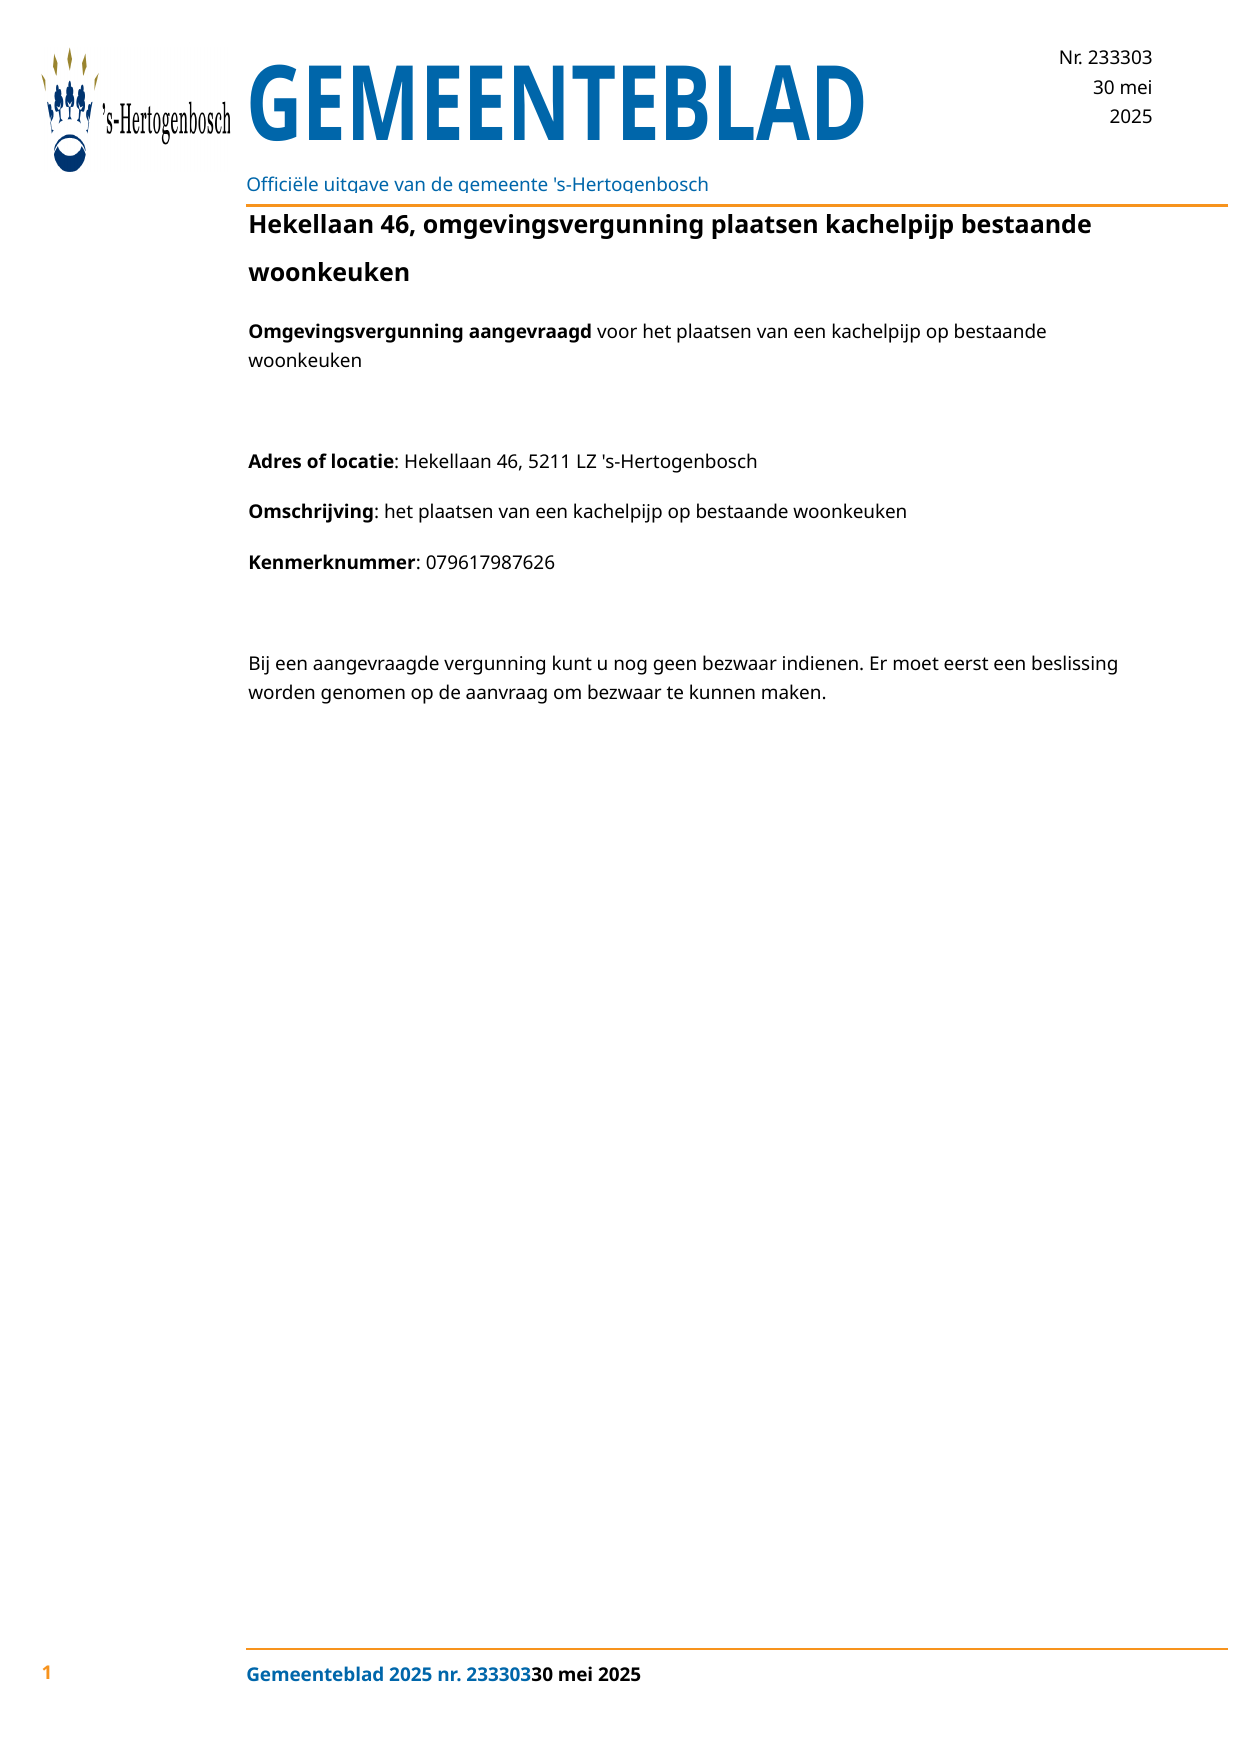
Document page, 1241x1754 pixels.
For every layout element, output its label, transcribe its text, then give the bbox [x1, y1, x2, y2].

text Omgevingsvergunning aangevraagd voor het plaatsen van een kachelpijp op bestaande woonkeuken [248, 318, 1152, 373]
text Adres of locatie: Hekellaan 46, 5211 LZ 's-Hertogenbosch [248, 448, 1152, 474]
text Bij een aangevraagde vergunning kunt u nog geen bezwaar indienen. Er moet eerst een beslissing worden genomen op de aanvraag om bezwaar te kunnen maken. [248, 650, 1152, 705]
picture [41, 47, 231, 172]
text Kenmerknummer: 079617987626 [248, 549, 1152, 575]
text Omschrijving: het plaatsen van een kachelpijp op bestaande woonkeuken [248, 499, 1152, 524]
text Hekellaan 46, omgevingsvergunning plaatsen kachelpijp bestaande woonkeuken [248, 207, 1152, 288]
